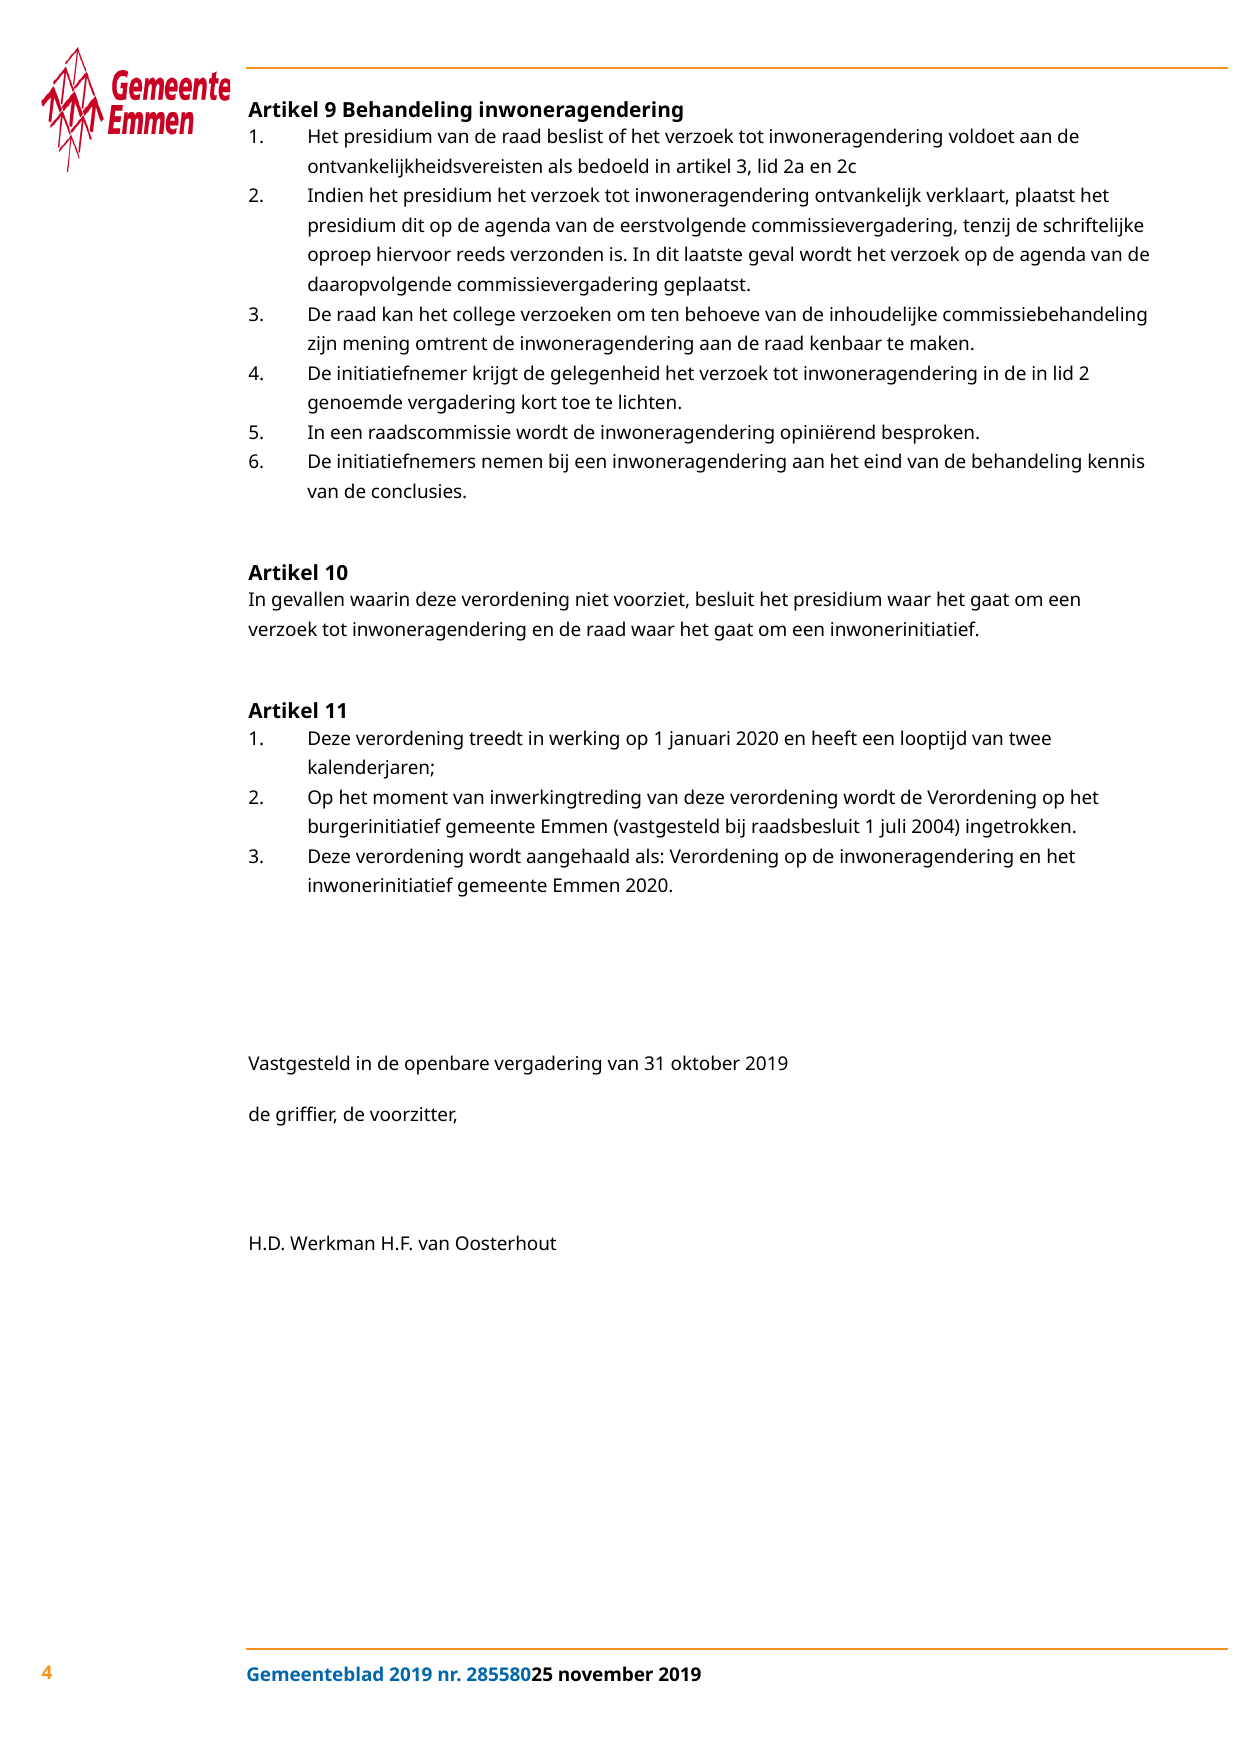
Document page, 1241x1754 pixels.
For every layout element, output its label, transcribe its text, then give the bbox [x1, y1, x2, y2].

list Het presidium van de raad beslist of het verzoek tot inwoneragendering voldoet aan de ontvankelijkheidsvereisten als bedoeld in artikel 3, lid 2a en 2c [248, 123, 1152, 178]
text H.D. Werkman H.F. van Oosterhout [248, 1230, 1152, 1256]
list Indien het presidium het verzoek tot inwoneragendering ontvankelijk verklaart, plaatst het presidium dit op de agenda van de eerstvolgende commissievergadering, tenzij de schriftelijke oproep hiervoor reeds verzonden is. In dit laatste geval wordt het verzoek op de agenda van de daaropvolgende commissievergadering geplaatst. [248, 182, 1152, 297]
text In gevallen waarin deze verordening niet voorziet, besluit het presidium waar het gaat om een verzoek tot inwoneragendering en de raad waar het gaat om een inwonerinitiatief. [248, 587, 1152, 642]
list Deze verordening treedt in werking op 1 januari 2020 en heeft een looptijd van twee kalenderjaren; [248, 725, 1152, 780]
list Op het moment van inwerkingtreding van deze verordening wordt de Verordening op het burgerinitiatief gemeente Emmen (vastgesteld bij raadsbesluit 1 juli 2004) ingetrokken. [248, 784, 1152, 839]
picture [41, 47, 231, 172]
list De initiatiefnemer krijgt de gelegenheid het verzoek tot inwoneragendering in de in lid 2 genoemde vergadering kort toe te lichten. [248, 360, 1152, 415]
list De initiatiefnemers nemen bij een inwoneragendering aan het eind van de behandeling kennis van de conclusies. [248, 449, 1152, 504]
text Artikel 9 Behandeling inwoneragendering [248, 95, 1152, 123]
text de griffier, de voorzitter, [248, 1102, 1152, 1127]
text Vastgesteld in de openbare vergadering van 31 oktober 2019 [248, 1050, 1152, 1076]
text Artikel 10 [248, 558, 1152, 587]
list De raad kan het college verzoeken om ten behoeve van de inhoudelijke commissiebehandeling zijn mening omtrent de inwoneragendering aan de raad kenbaar te maken. [248, 301, 1152, 356]
list In een raadscommissie wordt de inwoneragendering opiniërend besproken. [248, 419, 1152, 445]
list Deze verordening wordt aangehaald als: Verordening op de inwoneragendering en het inwonerinitiatief gemeente Emmen 2020. [248, 843, 1152, 898]
text Artikel 11 [248, 696, 1152, 725]
